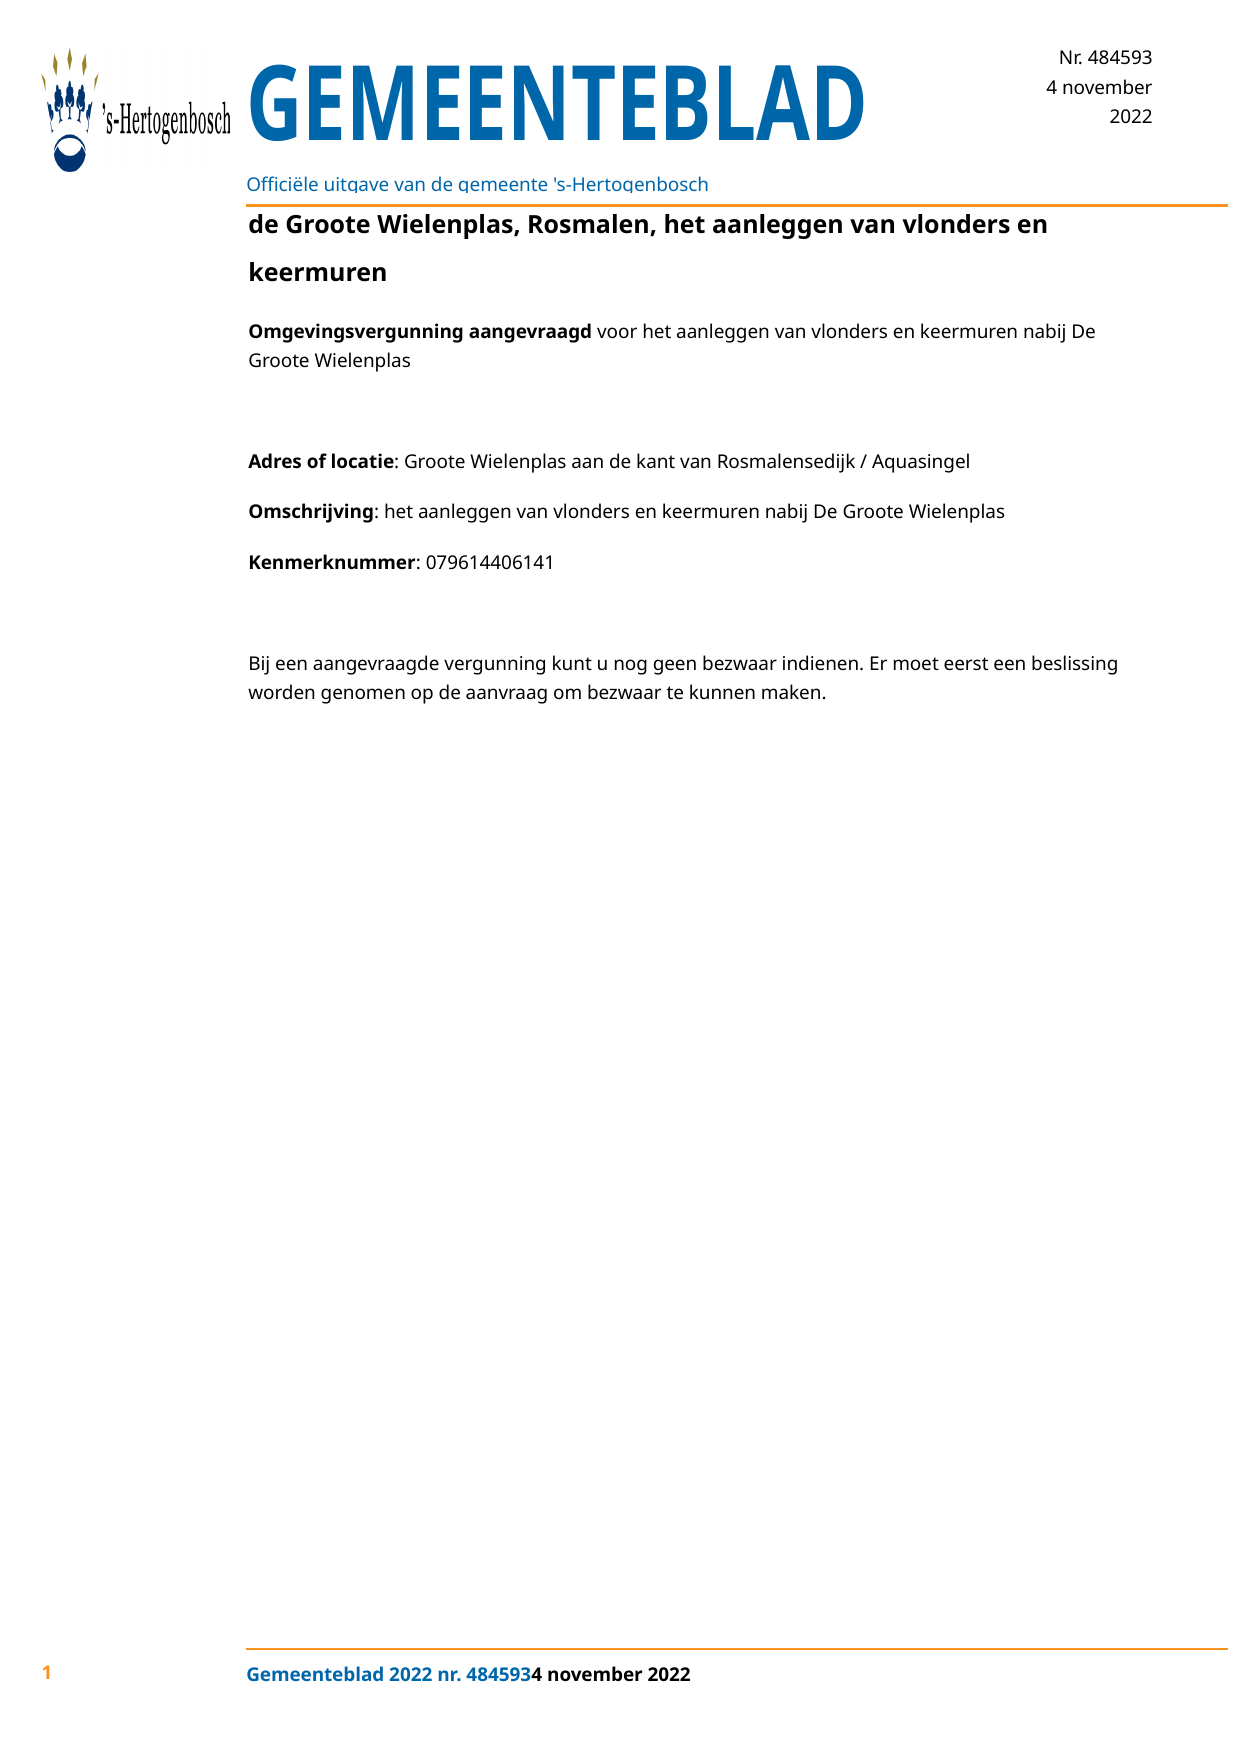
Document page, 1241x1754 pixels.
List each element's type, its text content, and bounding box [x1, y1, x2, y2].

text de Groote Wielenplas, Rosmalen, het aanleggen van vlonders en keermuren [248, 207, 1152, 288]
text Omschrijving: het aanleggen van vlonders en keermuren nabij De Groote Wielenplas [248, 499, 1152, 524]
text Omgevingsvergunning aangevraagd voor het aanleggen van vlonders en keermuren nabij De Groote Wielenplas [248, 318, 1152, 373]
picture [41, 47, 231, 172]
text Bij een aangevraagde vergunning kunt u nog geen bezwaar indienen. Er moet eerst een beslissing worden genomen op de aanvraag om bezwaar te kunnen maken. [248, 650, 1152, 705]
text Adres of locatie: Groote Wielenplas aan de kant van Rosmalensedijk / Aquasingel [248, 448, 1152, 474]
text Kenmerknummer: 079614406141 [248, 549, 1152, 575]
